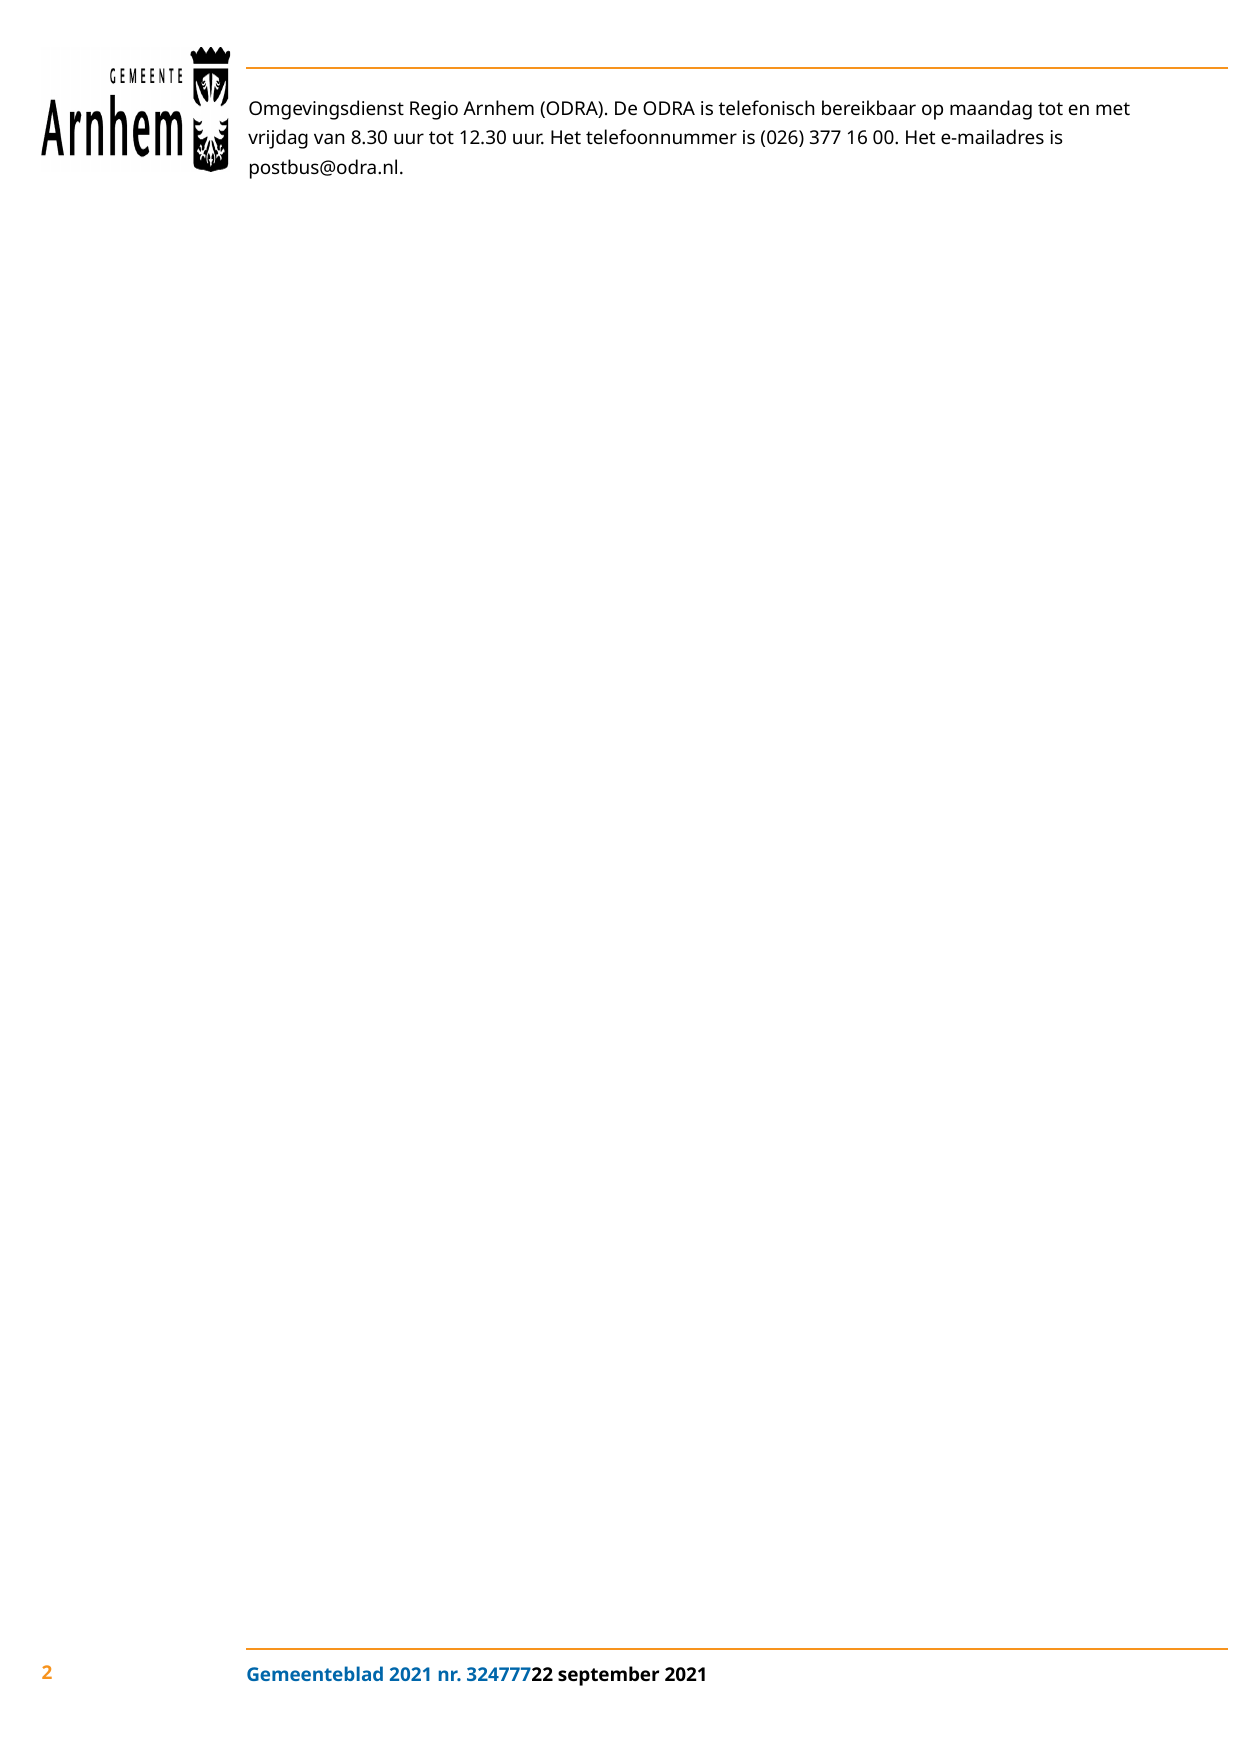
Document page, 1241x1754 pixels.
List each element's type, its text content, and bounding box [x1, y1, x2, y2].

text Omgevingsdienst Regio Arnhem (ODRA). De ODRA is telefonisch bereikbaar op maandag tot en met vrijdag van 8.30 uur tot 12.30 uur. Het telefoonnummer is (026) 377 16 00. Het e-mailadres is postbus@odra.nl. [248, 95, 1152, 180]
picture [41, 47, 231, 172]
